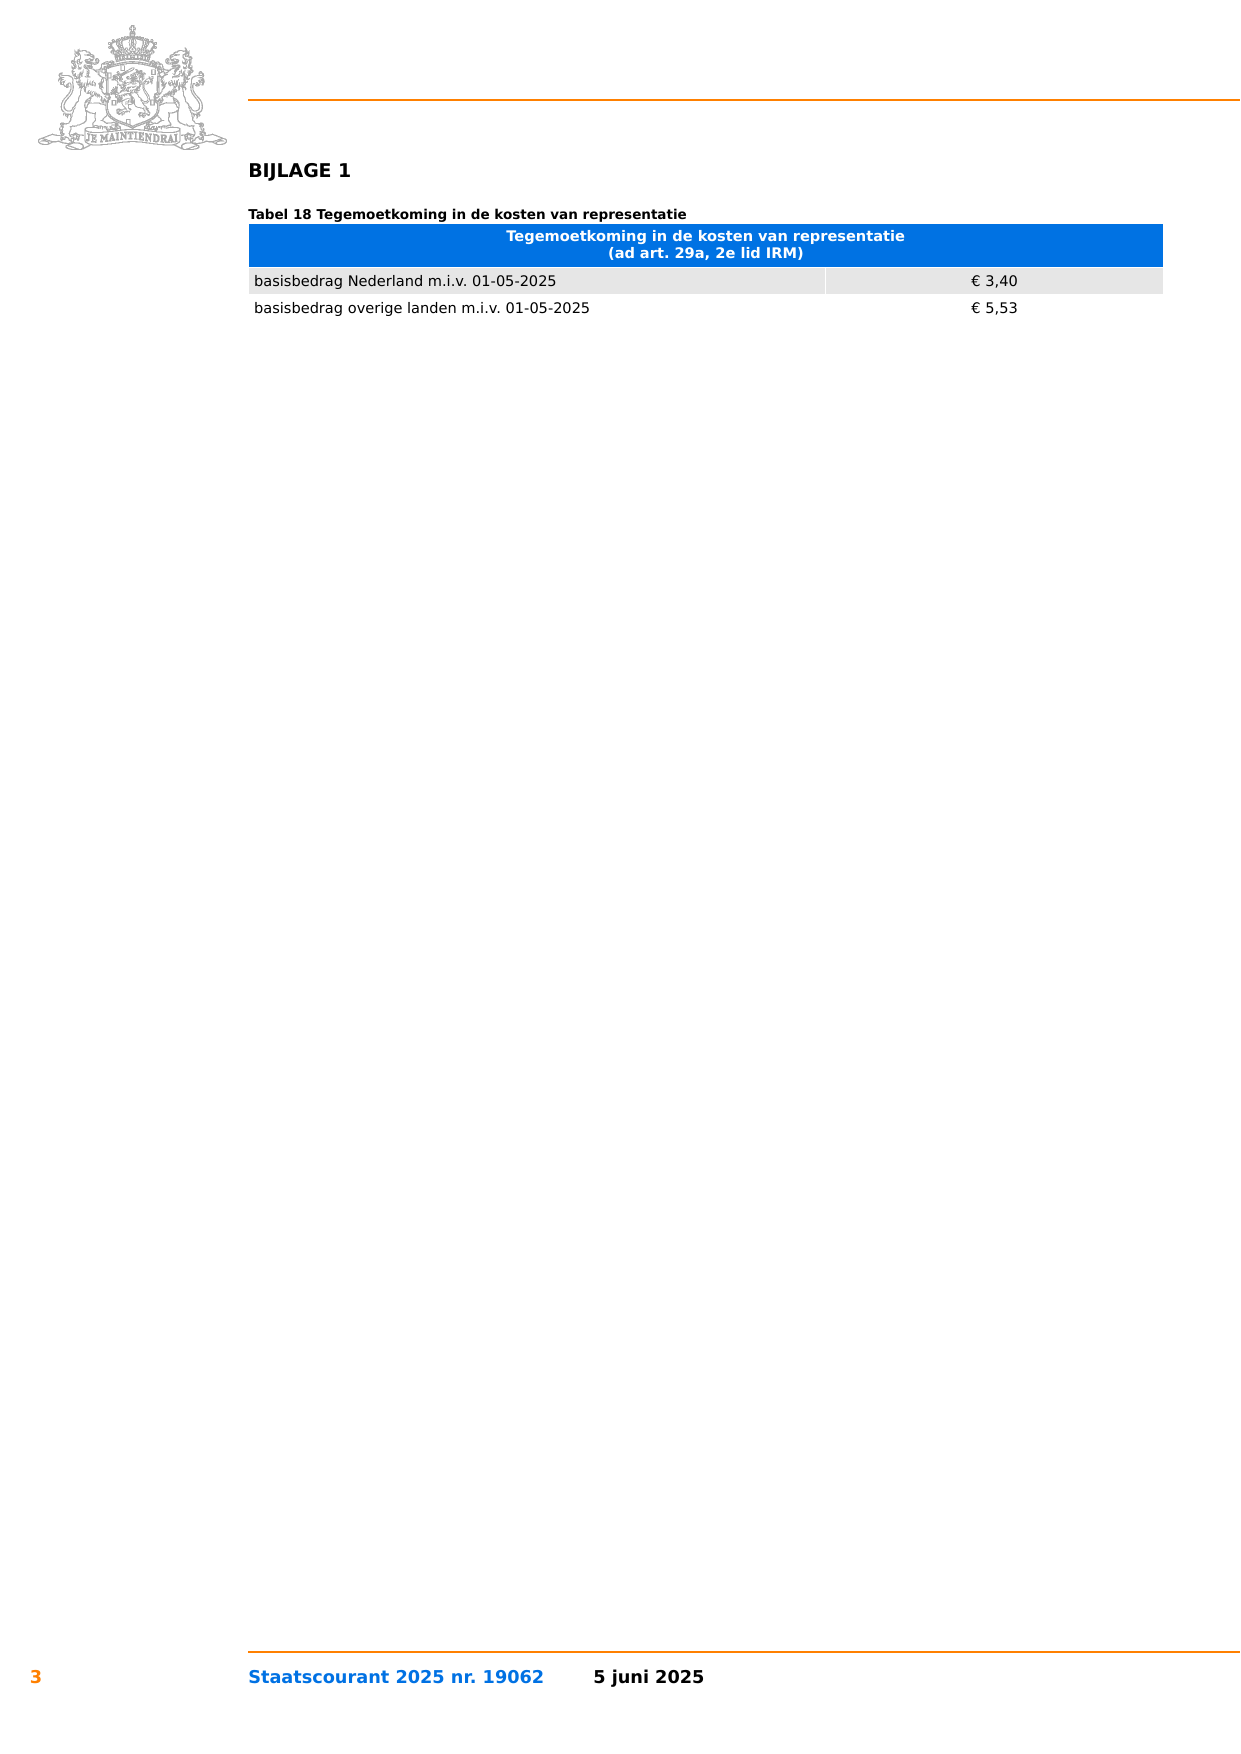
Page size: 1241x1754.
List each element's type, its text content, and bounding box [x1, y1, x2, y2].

picture [38, 25, 227, 150]
table_cell basisbedrag Nederland m.i.v. 01-05-2025 [249, 268, 825, 294]
table_cell € 5,53 [826, 295, 1163, 322]
table_cell € 3,40 [826, 268, 1163, 294]
subtitle BIJLAGE 1 [248, 160, 1163, 182]
table_cell basisbedrag overige landen m.i.v. 01-05-2025 [249, 295, 825, 322]
table_header Tabel 18 Tegemoetkoming in de kosten van representatie [248, 207, 1163, 223]
table_cell Tegemoetkoming in de kosten van representatie (ad art. 29a, 2e lid IRM) [249, 224, 1163, 267]
